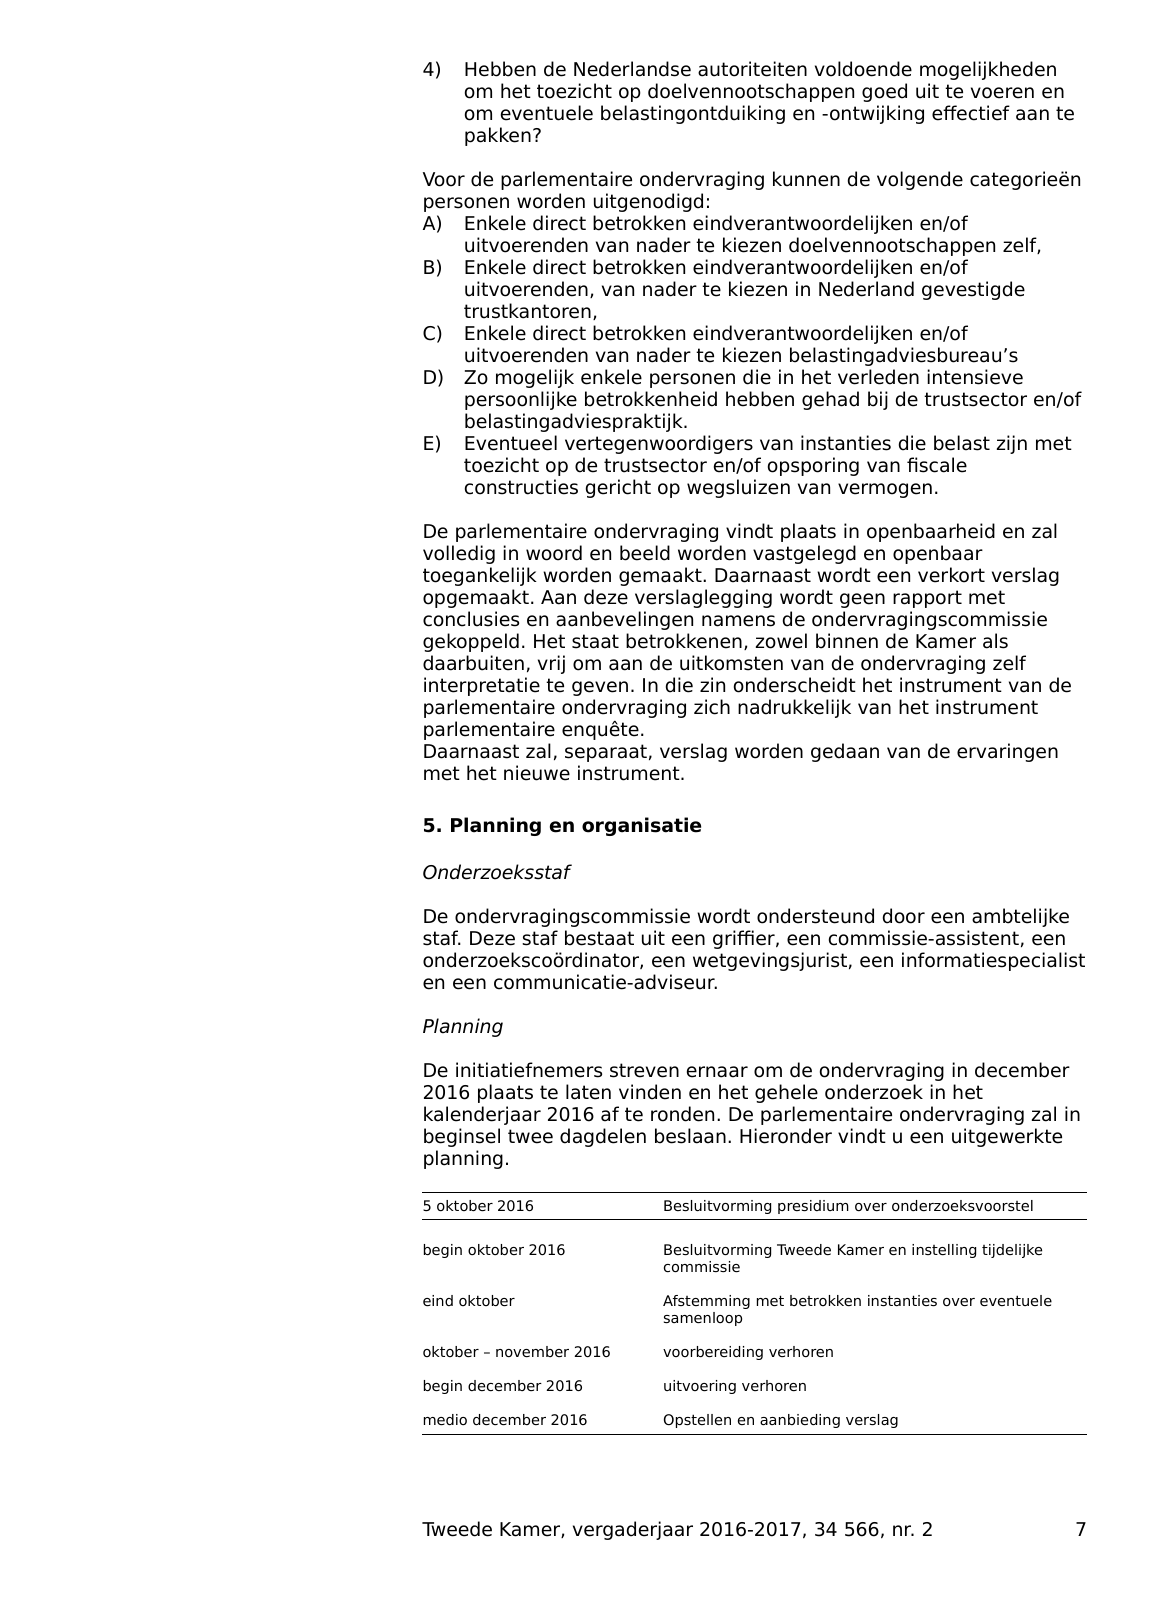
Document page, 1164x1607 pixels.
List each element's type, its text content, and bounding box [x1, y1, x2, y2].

table_cell [657, 1276, 1087, 1293]
table_cell begin oktober 2016 [422, 1242, 657, 1276]
text De parlementaire ondervraging vindt plaats in openbaarheid en zal volledig in woord en beeld worden vastgelegd en openbaar toegankelijk worden gemaakt. Daarnaast wordt een verkort verslag opgemaakt. Aan deze verslaglegging wordt geen rapport met conclusies en aanbevelingen namens de ondervragingscommissie gekoppeld. Het staat betrokkenen, zowel binnen de Kamer als daarbuiten, vrij om aan de uitkomsten van de ondervraging zelf interpretatie te geven. In die zin onderscheidt het instrument van de parlementaire ondervraging zich nadrukkelijk van het instrument parlementaire enquête. [422, 521, 1087, 741]
text C) Enkele direct betrokken eindverantwoordelijken en/of uitvoerenden van nader te kiezen belastingadviesbureau’s [422, 323, 1087, 367]
table_cell [422, 1276, 657, 1293]
text De ondervragingscommissie wordt ondersteund door een ambtelijke staf. Deze staf bestaat uit een griffier, een commissie-assistent, een onderzoekscoördinator, een wetgevingsjurist, een informatiespecialist en een communicatie-adviseur. [422, 906, 1087, 994]
text Daarnaast zal, separaat, verslag worden gedaan van de ervaringen met het nieuwe instrument. [422, 741, 1087, 785]
text E) Eventueel vertegenwoordigers van instanties die belast zijn met toezicht op de trustsector en/of opsporing van fiscale constructies gericht op wegsluizen van vermogen. [422, 433, 1087, 499]
table_cell [422, 1220, 657, 1242]
table_cell begin december 2016 [422, 1378, 657, 1395]
table_cell Besluitvorming Tweede Kamer en instelling tijdelijke commissie [657, 1242, 1087, 1276]
text B) Enkele direct betrokken eindverantwoordelijken en/of uitvoerenden, van nader te kiezen in Nederland gevestigde trustkantoren, [422, 257, 1087, 323]
subtitle Planning [422, 1016, 1087, 1038]
text A) Enkele direct betrokken eindverantwoordelijken en/of uitvoerenden van nader te kiezen doelvennootschappen zelf, [422, 213, 1087, 257]
text Voor de parlementaire ondervraging kunnen de volgende categorieën personen worden uitgenodigd: [422, 169, 1087, 213]
table_cell oktober – november 2016 [422, 1344, 657, 1361]
text D) Zo mogelijk enkele personen die in het verleden intensieve persoonlijke betrokkenheid hebben gehad bij de trustsector en/of belastingadviespraktijk. [422, 367, 1087, 433]
table_cell voorbereiding verhoren [657, 1344, 1087, 1361]
subtitle 5. Planning en organisatie [422, 815, 1087, 837]
table_cell [422, 1395, 657, 1412]
table_cell medio december 2016 [422, 1412, 657, 1433]
table_cell [657, 1361, 1087, 1378]
table_cell uitvoering verhoren [657, 1378, 1087, 1395]
table_cell [422, 1361, 657, 1378]
subtitle Onderzoeksstaf [422, 862, 1087, 884]
text De initiatiefnemers streven ernaar om de ondervraging in december 2016 plaats te laten vinden en het gehele onderzoek in het kalenderjaar 2016 af te ronden. De parlementaire ondervraging zal in beginsel twee dagdelen beslaan. Hieronder vindt u een uitgewerkte planning. [422, 1060, 1087, 1170]
table_cell [657, 1327, 1087, 1344]
table_cell Opstellen en aanbieding verslag [657, 1412, 1087, 1433]
text 4) Hebben de Nederlandse autoriteiten voldoende mogelijkheden om het toezicht op doelvennootschappen goed uit te voeren en om eventuele belastingontduiking en -ontwijking effectief aan te pakken? [422, 59, 1087, 147]
table_cell [657, 1220, 1087, 1242]
table_header 5 oktober 2016 [422, 1193, 657, 1219]
table_cell [657, 1395, 1087, 1412]
table_cell eind oktober [422, 1293, 657, 1327]
table_cell Afstemming met betrokken instanties over eventuele samenloop [657, 1293, 1087, 1327]
table_cell [422, 1327, 657, 1344]
table_header Besluitvorming presidium over onderzoeksvoorstel [657, 1193, 1087, 1219]
